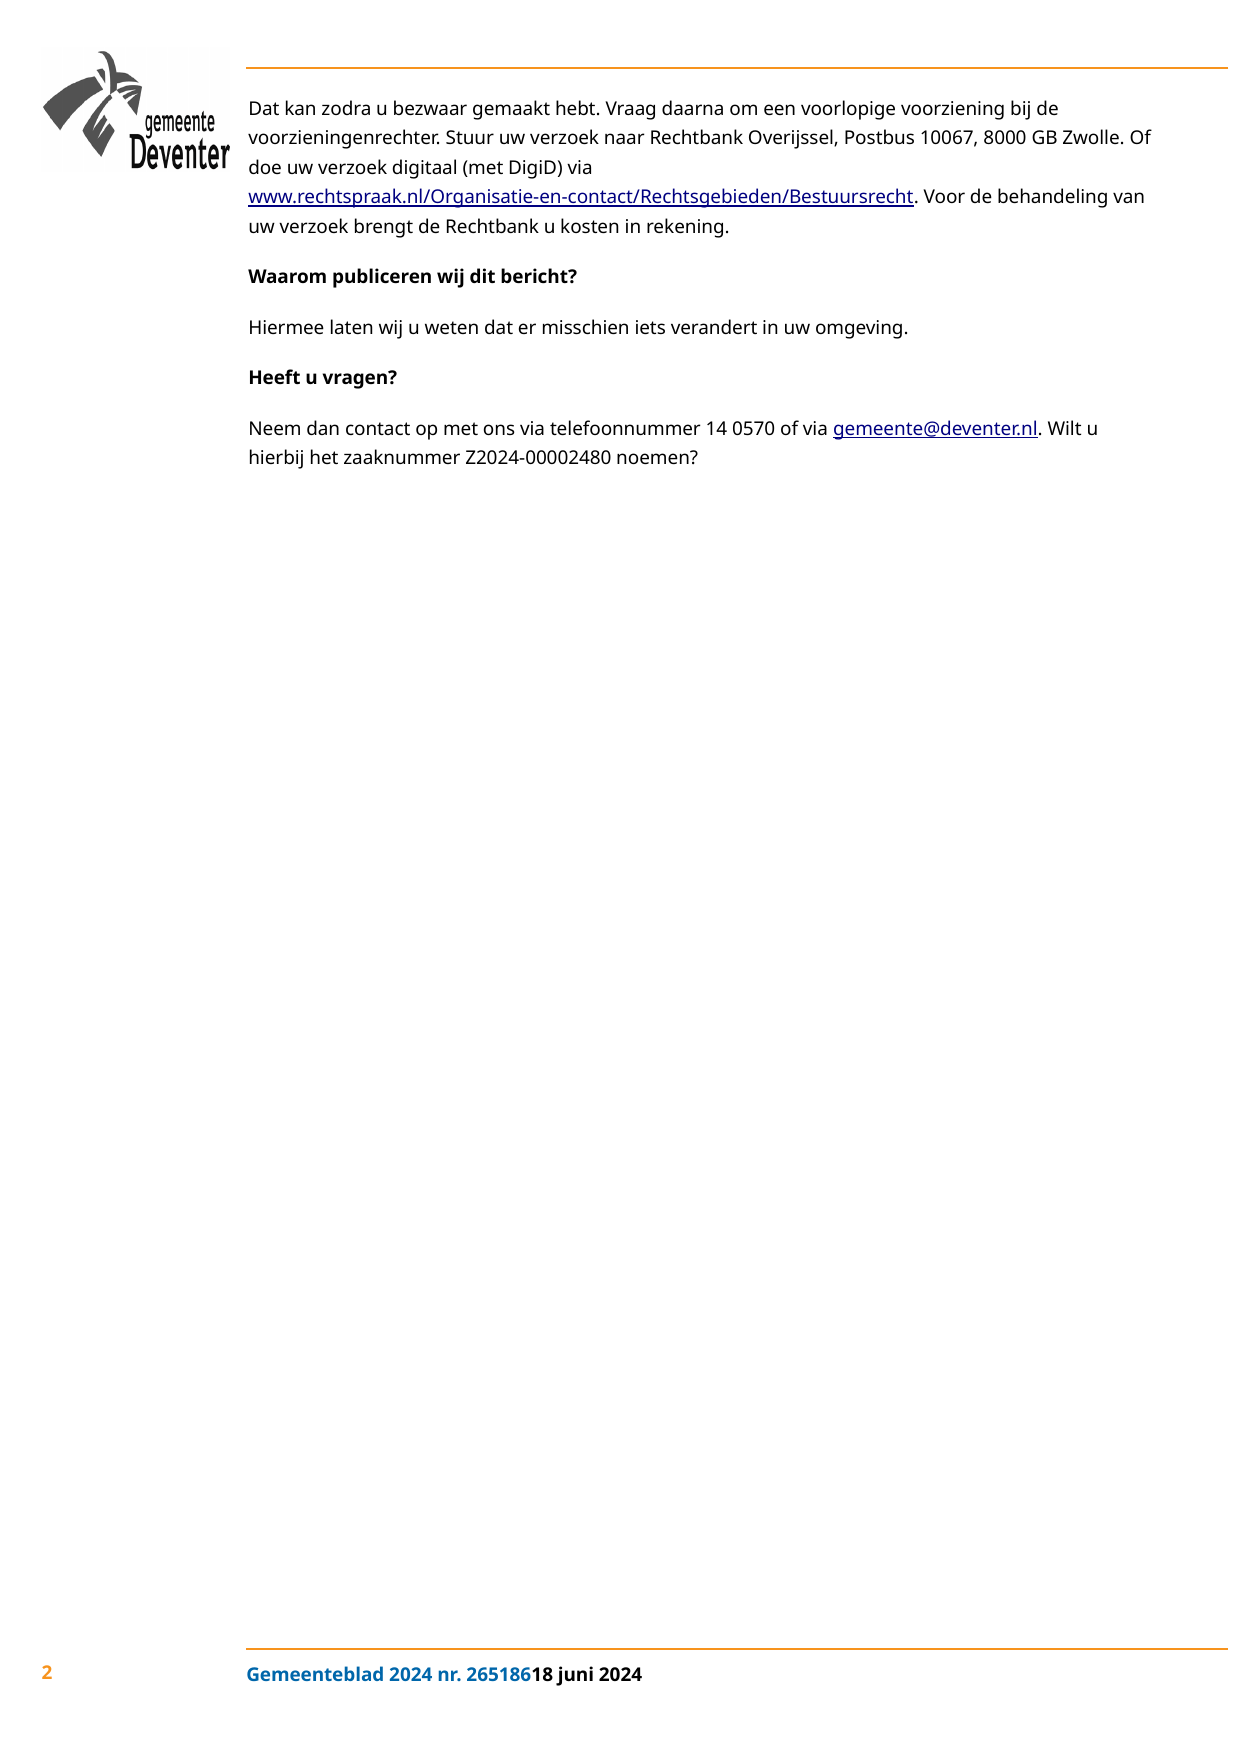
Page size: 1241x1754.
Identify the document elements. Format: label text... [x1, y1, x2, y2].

text Hiermee laten wij u weten dat er misschien iets verandert in uw omgeving. [248, 314, 1152, 340]
text Heeft u vragen? [248, 364, 1152, 390]
text Neem dan contact op met ons via telefoonnummer 14 0570 of via gemeente@deventer.nl. Wilt u hierbij het zaaknummer Z2024-00002480 noemen? [248, 415, 1152, 470]
picture [41, 47, 231, 172]
text Dat kan zodra u bezwaar gemaakt hebt. Vraag daarna om een voorlopige voorziening bij de voorzieningenrechter. Stuur uw verzoek naar Rechtbank Overijssel, Postbus 10067, 8000 GB Zwolle. Of doe uw verzoek digitaal (met DigiD) via www.rechtspraak.nl/Organisatie-en-contact/Rechtsgebieden/Bestuursrecht. Voor de behandeling van uw verzoek brengt de Rechtbank u kosten in rekening. [248, 95, 1152, 239]
text Waarom publiceren wij dit bericht? [248, 263, 1152, 289]
